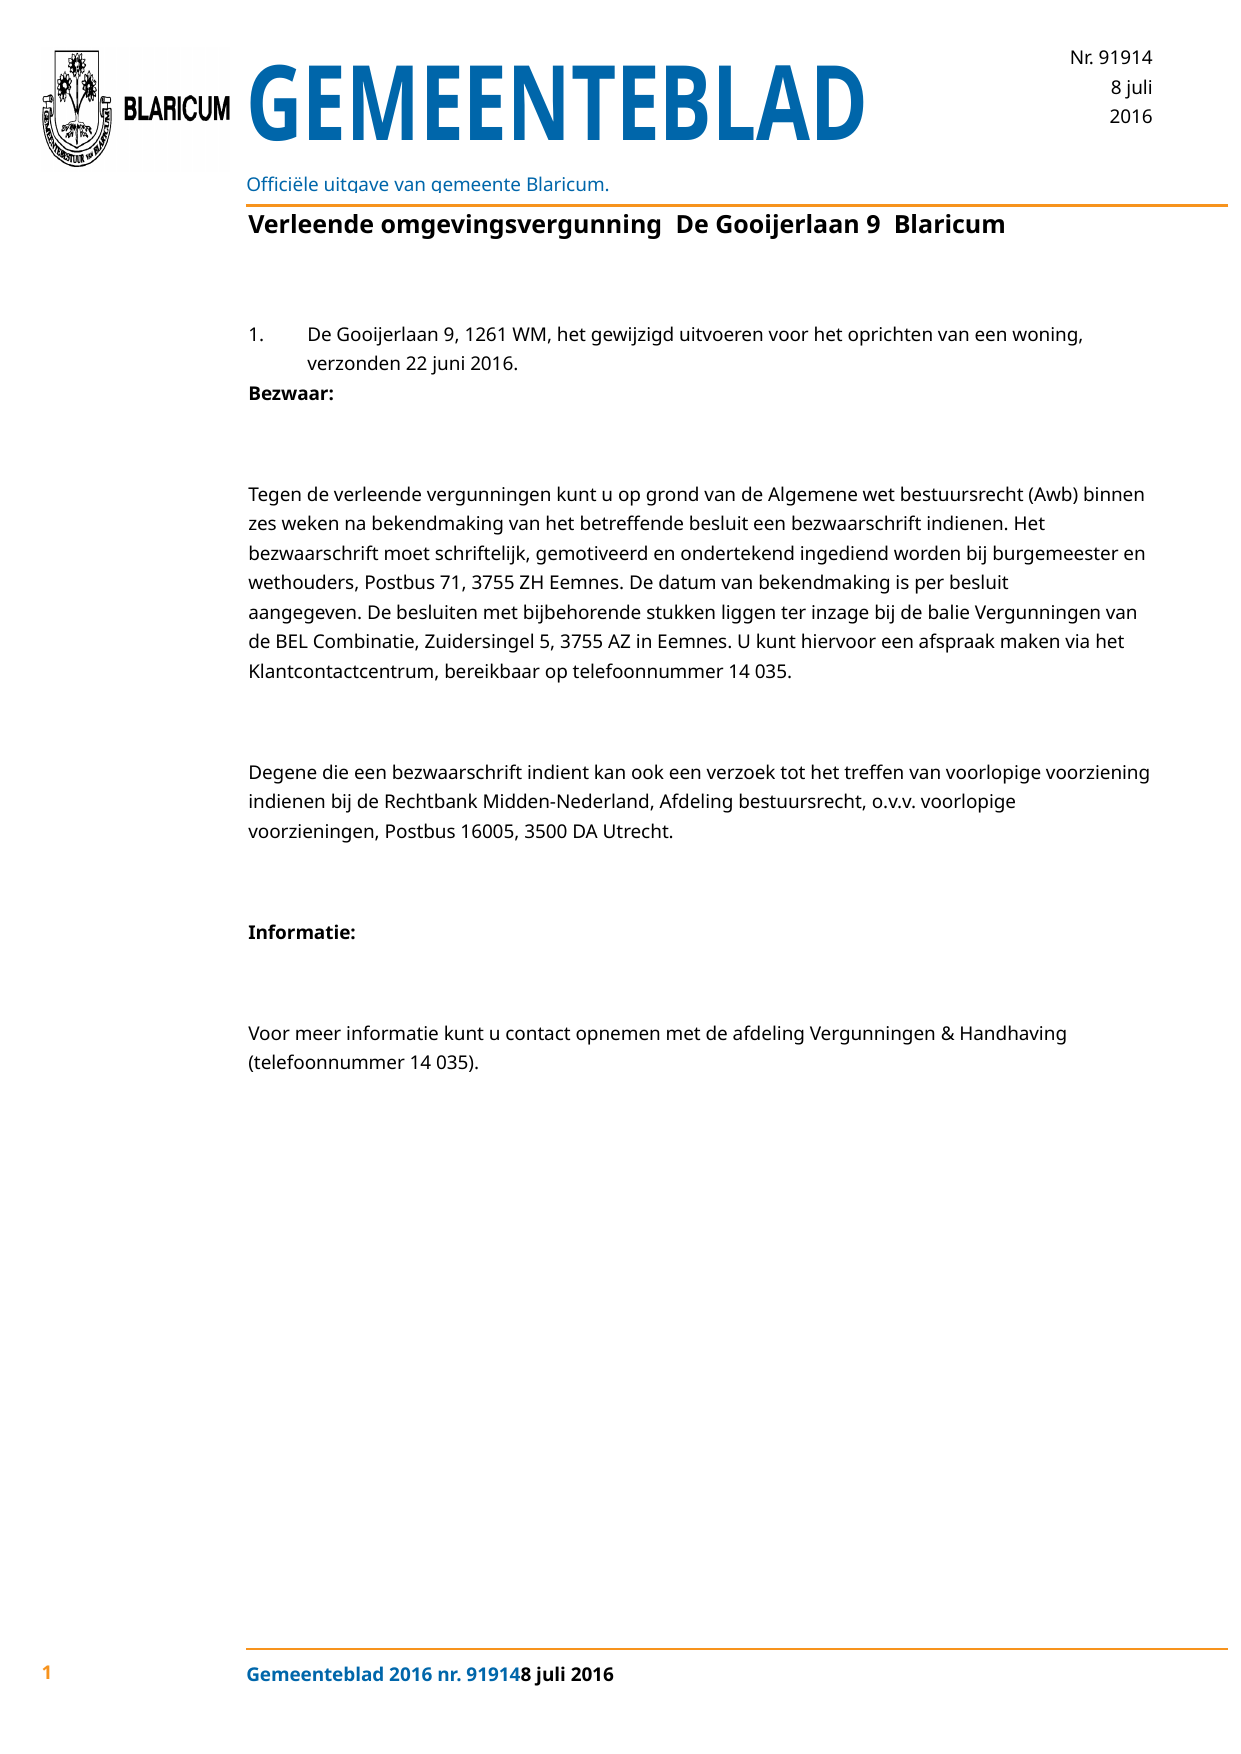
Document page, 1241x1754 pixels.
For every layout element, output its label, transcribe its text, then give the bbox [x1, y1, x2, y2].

text Informatie: [248, 919, 1152, 945]
text Tegen de verleende vergunningen kunt u op grond van de Algemene wet bestuursrecht (Awb) binnen zes weken na bekendmaking van het betreffende besluit een bezwaarschrift indienen. Het bezwaarschrift moet schriftelijk, gemotiveerd en ondertekend ingediend worden bij burgemeester en wethouders, Postbus 71, 3755 ZH Eemnes. De datum van bekendmaking is per besluit aangegeven. De besluiten met bijbehorende stukken liggen ter inzage bij de balie Vergunningen van de BEL Combinatie, Zuidersingel 5, 3755 AZ in Eemnes. U kunt hiervoor een afspraak maken via het Klantcontactcentrum, bereikbaar op telefoonnummer 14 035. [248, 481, 1152, 684]
picture [41, 47, 231, 172]
text Bezwaar: [248, 380, 1152, 406]
text Voor meer informatie kunt u contact opnemen met de afdeling Vergunningen & Handhaving (telefoonnummer 14 035). [248, 1020, 1152, 1075]
text Degene die een bezwaarschrift indient kan ook een verzoek tot het treffen van voorlopige voorziening indienen bij de Rechtbank Midden-Nederland, Afdeling bestuursrecht, o.v.v. voorlopige voorzieningen, Postbus 16005, 3500 DA Utrecht. [248, 759, 1152, 844]
text Verleende omgevingsvergunning De Gooijerlaan 9 Blaricum [248, 207, 1152, 241]
list De Gooijerlaan 9, 1261 WM, het gewijzigd uitvoeren voor het oprichten van een woning, verzonden 22 juni 2016. [248, 321, 1152, 376]
